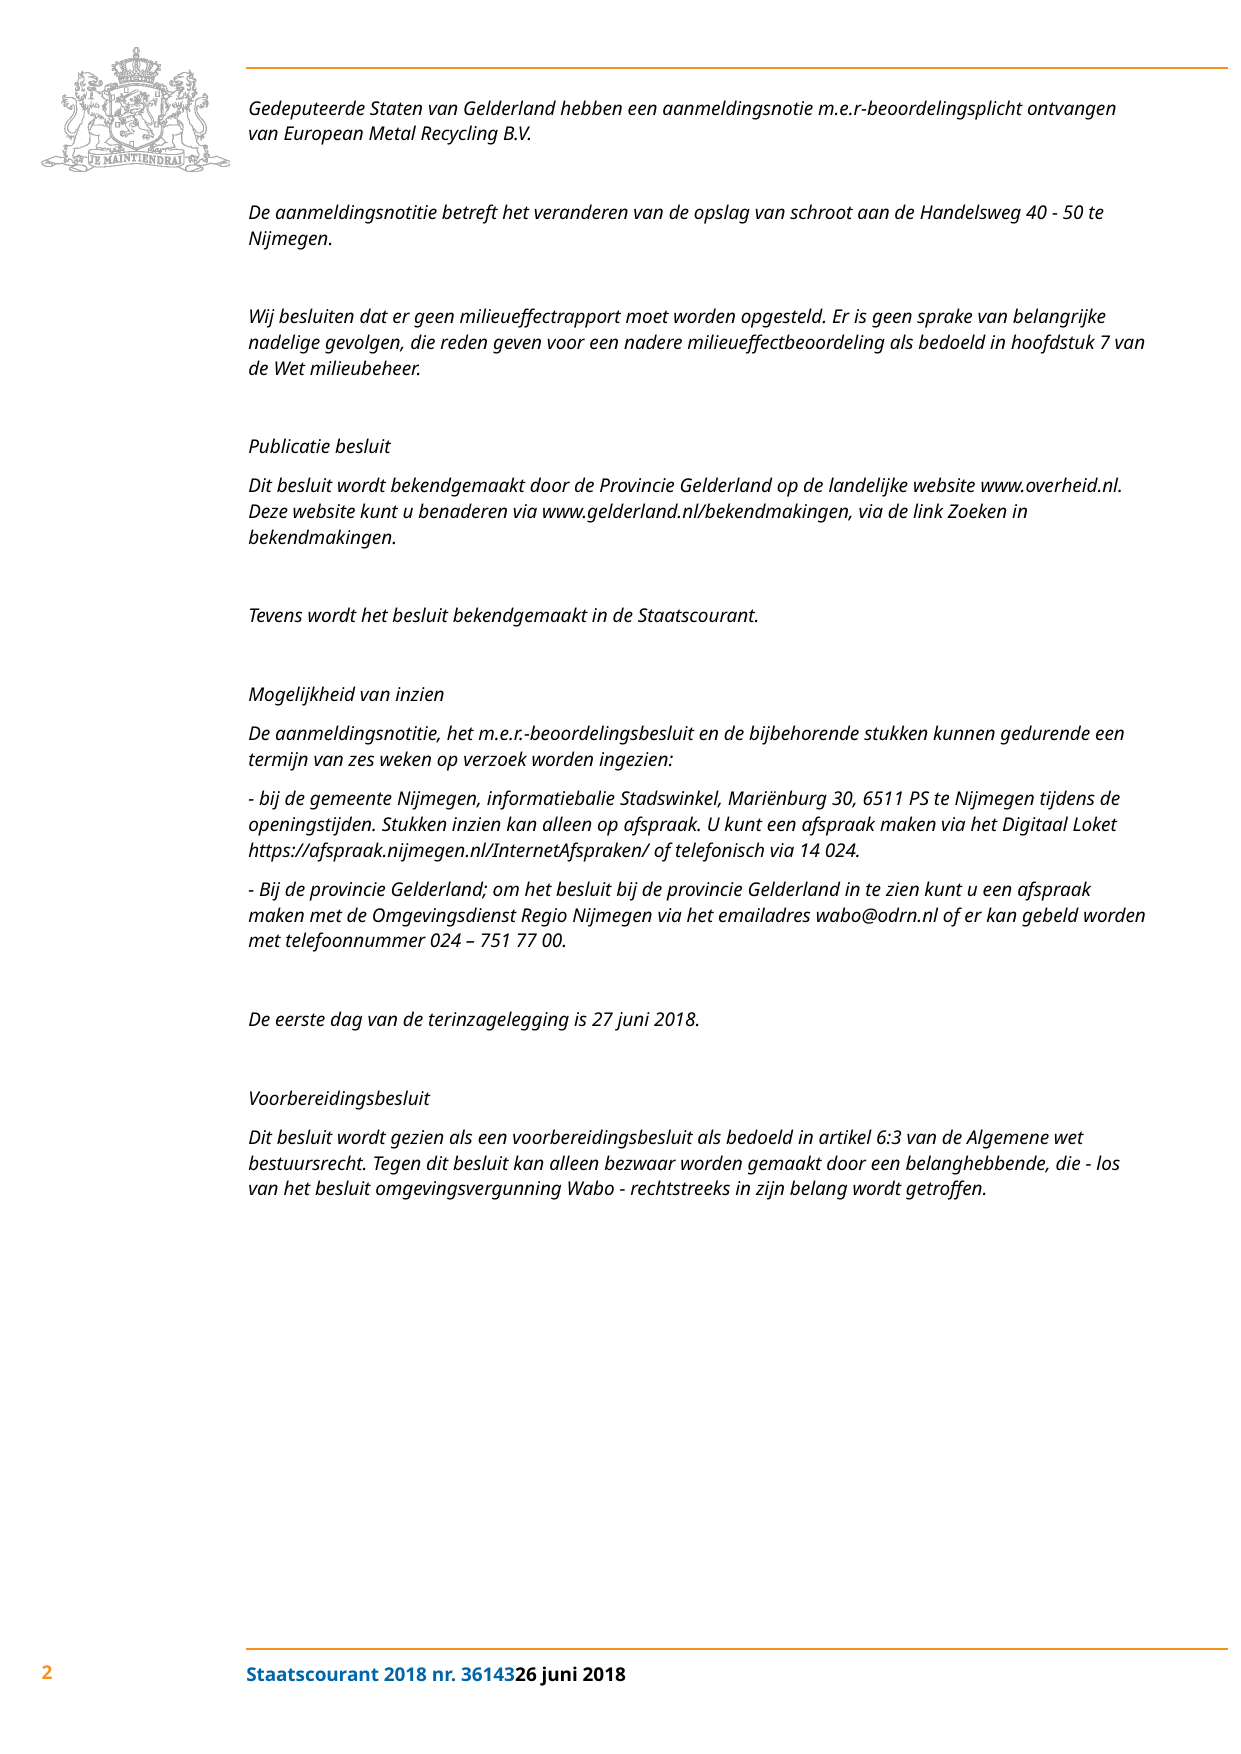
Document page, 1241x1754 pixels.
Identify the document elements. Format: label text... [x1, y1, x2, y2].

text - Bij de provincie Gelderland; om het besluit bij de provincie Gelderland in te zien kunt u een afspraak maken met de Omgevingsdienst Regio Nijmegen via het emailadres wabo@odrn.nl of er kan gebeld worden met telefoonnummer 024 – 751 77 00. [248, 876, 1152, 953]
text Tevens wordt het besluit bekendgemaakt in de Staatscourant. [248, 603, 1152, 628]
text De aanmeldingsnotitie betreft het veranderen van de opslag van schroot aan de Handelsweg 40 - 50 te Nijmegen. [248, 199, 1152, 251]
text Publicatie besluit [248, 433, 1152, 459]
text Wij besluiten dat er geen milieueffectrapport moet worden opgesteld. Er is geen sprake van belangrijke nadelige gevolgen, die reden geven voor een nadere milieueffectbeoordeling als bedoeld in hoofdstuk 7 van de Wet milieubeheer. [248, 303, 1152, 381]
text Dit besluit wordt gezien als een voorbereidingsbesluit als bedoeld in artikel 6:3 van de Algemene wet bestuursrecht. Tegen dit besluit kan alleen bezwaar worden gemaakt door een belanghebbende, die - los van het besluit omgevingsvergunning Wabo - rechtstreeks in zijn belang wordt getroffen. [248, 1124, 1152, 1201]
text Dit besluit wordt bekendgemaakt door de Provincie Gelderland op de landelijke website www.overheid.nl. Deze website kunt u benaderen via www.gelderland.nl/bekendmakingen, via de link Zoeken in bekendmakingen. [248, 473, 1152, 550]
text Mogelijkheid van inzien [248, 681, 1152, 707]
text Voorbereidingsbesluit [248, 1085, 1152, 1110]
text De eerste dag van de terinzagelegging is 27 juni 2018. [248, 1006, 1152, 1032]
picture [41, 47, 231, 172]
text De aanmeldingsnotitie, het m.e.r.-beoordelingsbesluit en de bijbehorende stukken kunnen gedurende een termijn van zes weken op verzoek worden ingezien: [248, 720, 1152, 772]
text - bij de gemeente Nijmegen, informatiebalie Stadswinkel, Mariënburg 30, 6511 PS te Nijmegen tijdens de openingstijden. Stukken inzien kan alleen op afspraak. U kunt een afspraak maken via het Digitaal Loket https://afspraak.nijmegen.nl/InternetAfspraken/ of telefonisch via 14 024. [248, 785, 1152, 863]
text Gedeputeerde Staten van Gelderland hebben een aanmeldingsnotie m.e.r-beoordelingsplicht ontvangen van European Metal Recycling B.V. [248, 95, 1152, 146]
